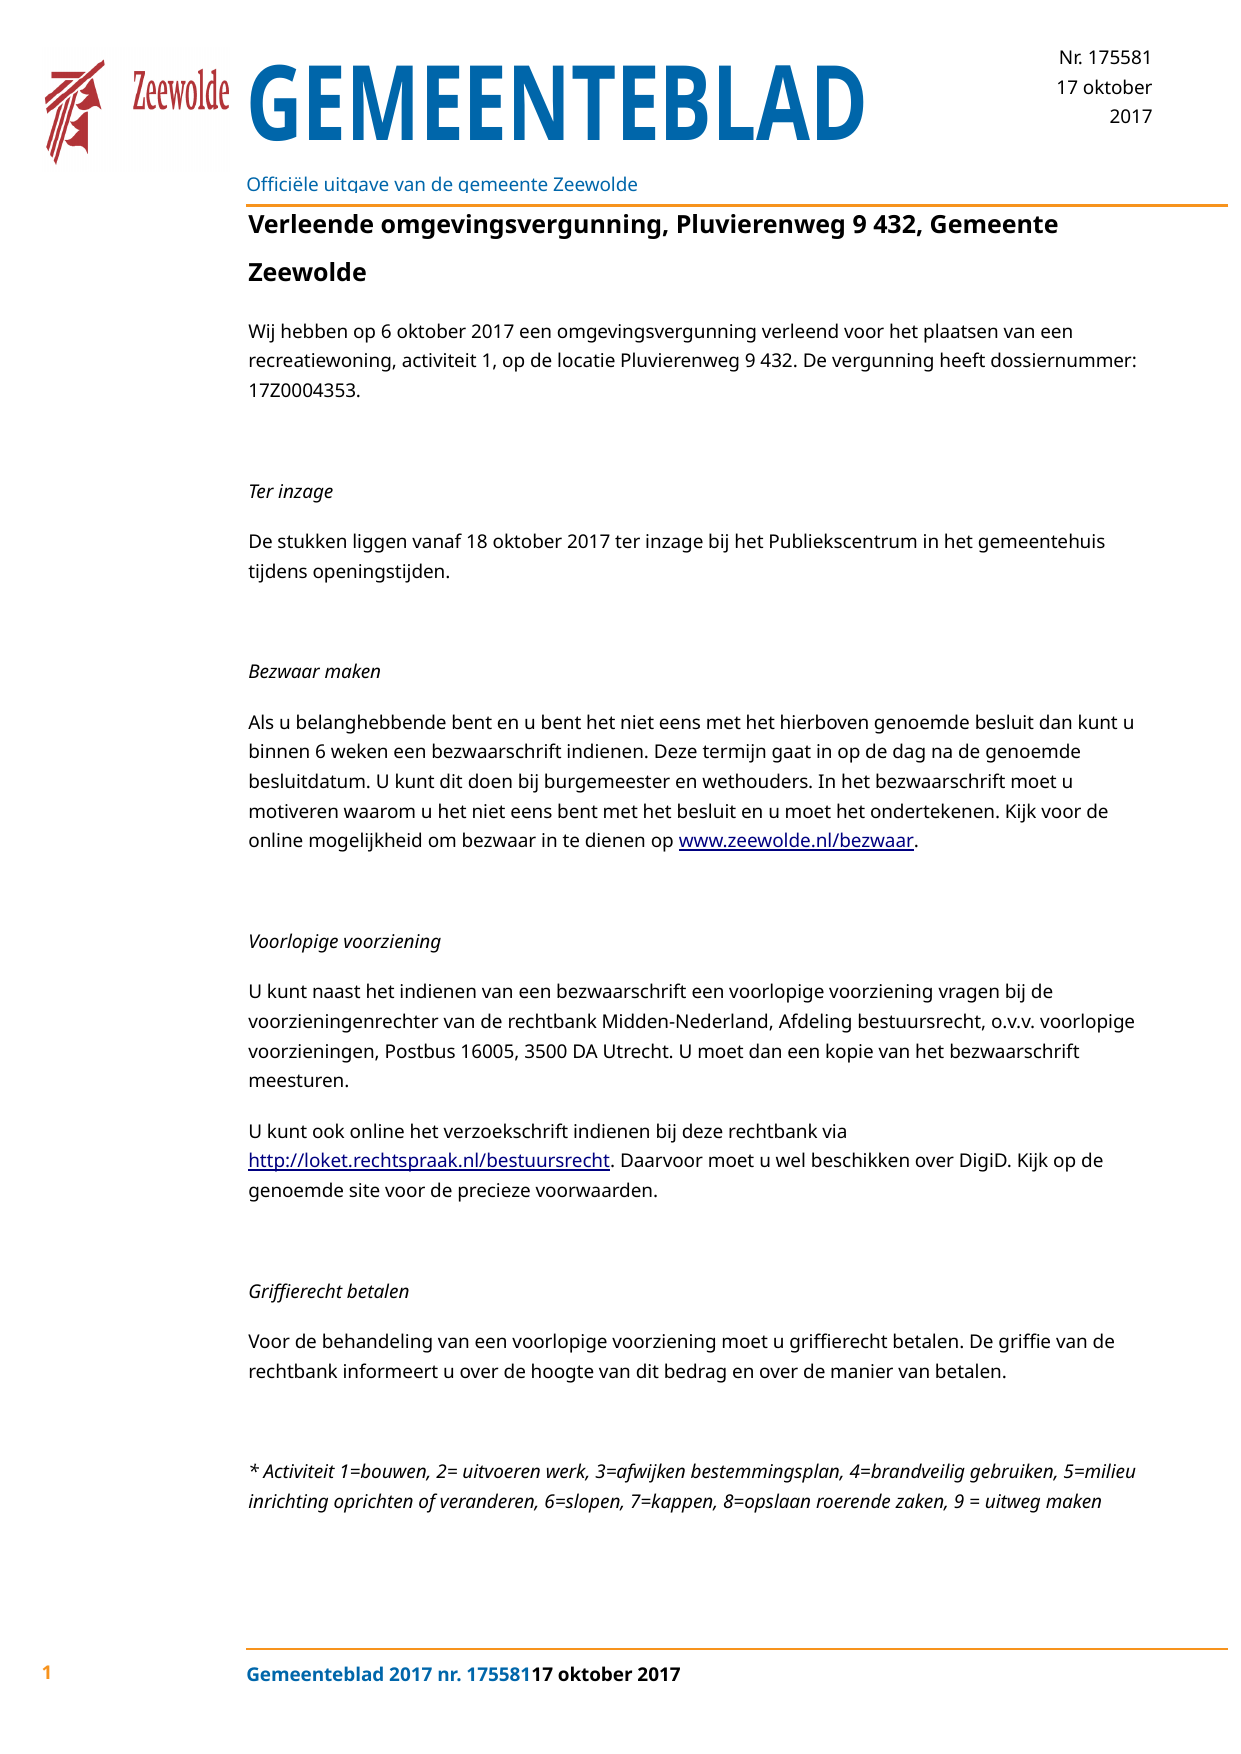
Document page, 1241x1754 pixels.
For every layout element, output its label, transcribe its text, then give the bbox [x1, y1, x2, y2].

text Ter inzage [248, 478, 1152, 504]
text De stukken liggen vanaf 18 oktober 2017 ter inzage bij het Publiekscentrum in het gemeentehuis tijdens openingstijden. [248, 528, 1152, 584]
text U kunt naast het indienen van een bezwaarschrift een voorlopige voorziening vragen bij de voorzieningenrechter van de rechtbank Midden-Nederland, Afdeling bestuursrecht, o.v.v. voorlopige voorzieningen, Postbus 16005, 3500 DA Utrecht. U moet dan een kopie van het bezwaarschrift meesturen. [248, 979, 1152, 1093]
text U kunt ook online het verzoekschrift indienen bij deze rechtbank via http://loket.rechtspraak.nl/bestuursrecht. Daarvoor moet u wel beschikken over DigiD. Kijk op de genoemde site voor de precieze voorwaarden. [248, 1118, 1152, 1203]
text Voorlopige voorziening [248, 928, 1152, 954]
picture [41, 47, 231, 172]
text Bezwaar maken [248, 659, 1152, 684]
text * Activiteit 1=bouwen, 2= uitvoeren werk, 3=afwijken bestemmingsplan, 4=brandveilig gebruiken, 5=milieu inrichting oprichten of veranderen, 6=slopen, 7=kappen, 8=opslaan roerende zaken, 9 = uitweg maken [248, 1459, 1152, 1514]
text Griffierecht betalen [248, 1278, 1152, 1304]
text Als u belanghebbende bent en u bent het niet eens met het hierboven genoemde besluit dan kunt u binnen 6 weken een bezwaarschrift indienen. Deze termijn gaat in op de dag na de genoemde besluitdatum. U kunt dit doen bij burgemeester en wethouders. In het bezwaarschrift moet u motiveren waarom u het niet eens bent met het besluit en u moet het ondertekenen. Kijk voor de online mogelijkheid om bezwaar in te dienen op www.zeewolde.nl/bezwaar. [248, 709, 1152, 853]
text Voor de behandeling van een voorlopige voorziening moet u griffierecht betalen. De griffie van de rechtbank informeert u over de hoogte van dit bedrag en over de manier van betalen. [248, 1328, 1152, 1384]
text Verleende omgevingsvergunning, Pluvierenweg 9 432, Gemeente Zeewolde [248, 207, 1152, 288]
text Wij hebben op 6 oktober 2017 een omgevingsvergunning verleend voor het plaatsen van een recreatiewoning, activiteit 1, op de locatie Pluvierenweg 9 432. De vergunning heeft dossiernummer: 17Z0004353. [248, 318, 1152, 403]
